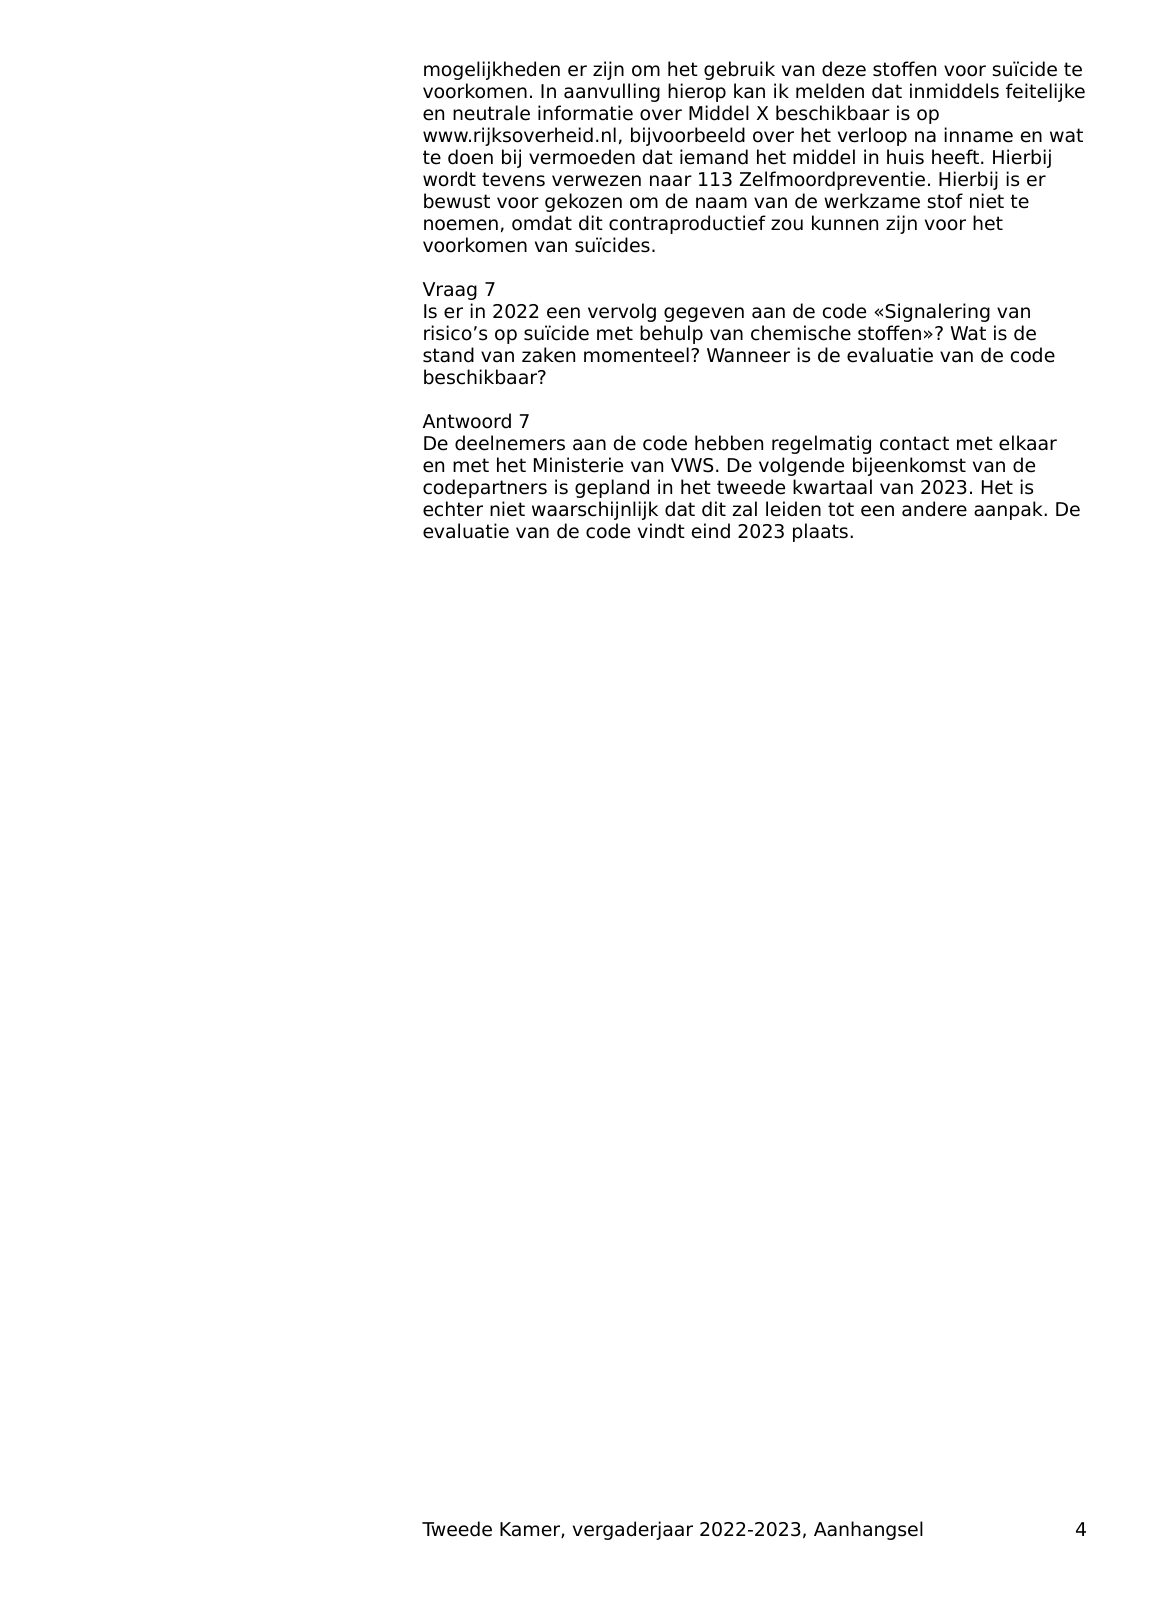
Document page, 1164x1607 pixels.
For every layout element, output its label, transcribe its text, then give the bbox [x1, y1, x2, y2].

text Vraag 7 [422, 279, 1087, 301]
text Antwoord 7 [422, 411, 1087, 433]
text De deelnemers aan de code hebben regelmatig contact met elkaar en met het Ministerie van VWS. De volgende bijeenkomst van de codepartners is gepland in het tweede kwartaal van 2023. Het is echter niet waarschijnlijk dat dit zal leiden tot een andere aanpak. De evaluatie van de code vindt eind 2023 plaats. [422, 433, 1087, 543]
text mogelijkheden er zijn om het gebruik van deze stoffen voor suïcide te voorkomen. In aanvulling hierop kan ik melden dat inmiddels feitelijke en neutrale informatie over Middel X beschikbaar is op www.rijksoverheid.nl, bijvoorbeeld over het verloop na inname en wat te doen bij vermoeden dat iemand het middel in huis heeft. Hierbij wordt tevens verwezen naar 113 Zelfmoordpreventie. Hierbij is er bewust voor gekozen om de naam van de werkzame stof niet te noemen, omdat dit contraproductief zou kunnen zijn voor het voorkomen van suïcides. [422, 59, 1087, 257]
text Is er in 2022 een vervolg gegeven aan de code «Signalering van risico’s op suïcide met behulp van chemische stoffen»? Wat is de stand van zaken momenteel? Wanneer is de evaluatie van de code beschikbaar? [422, 301, 1087, 389]
